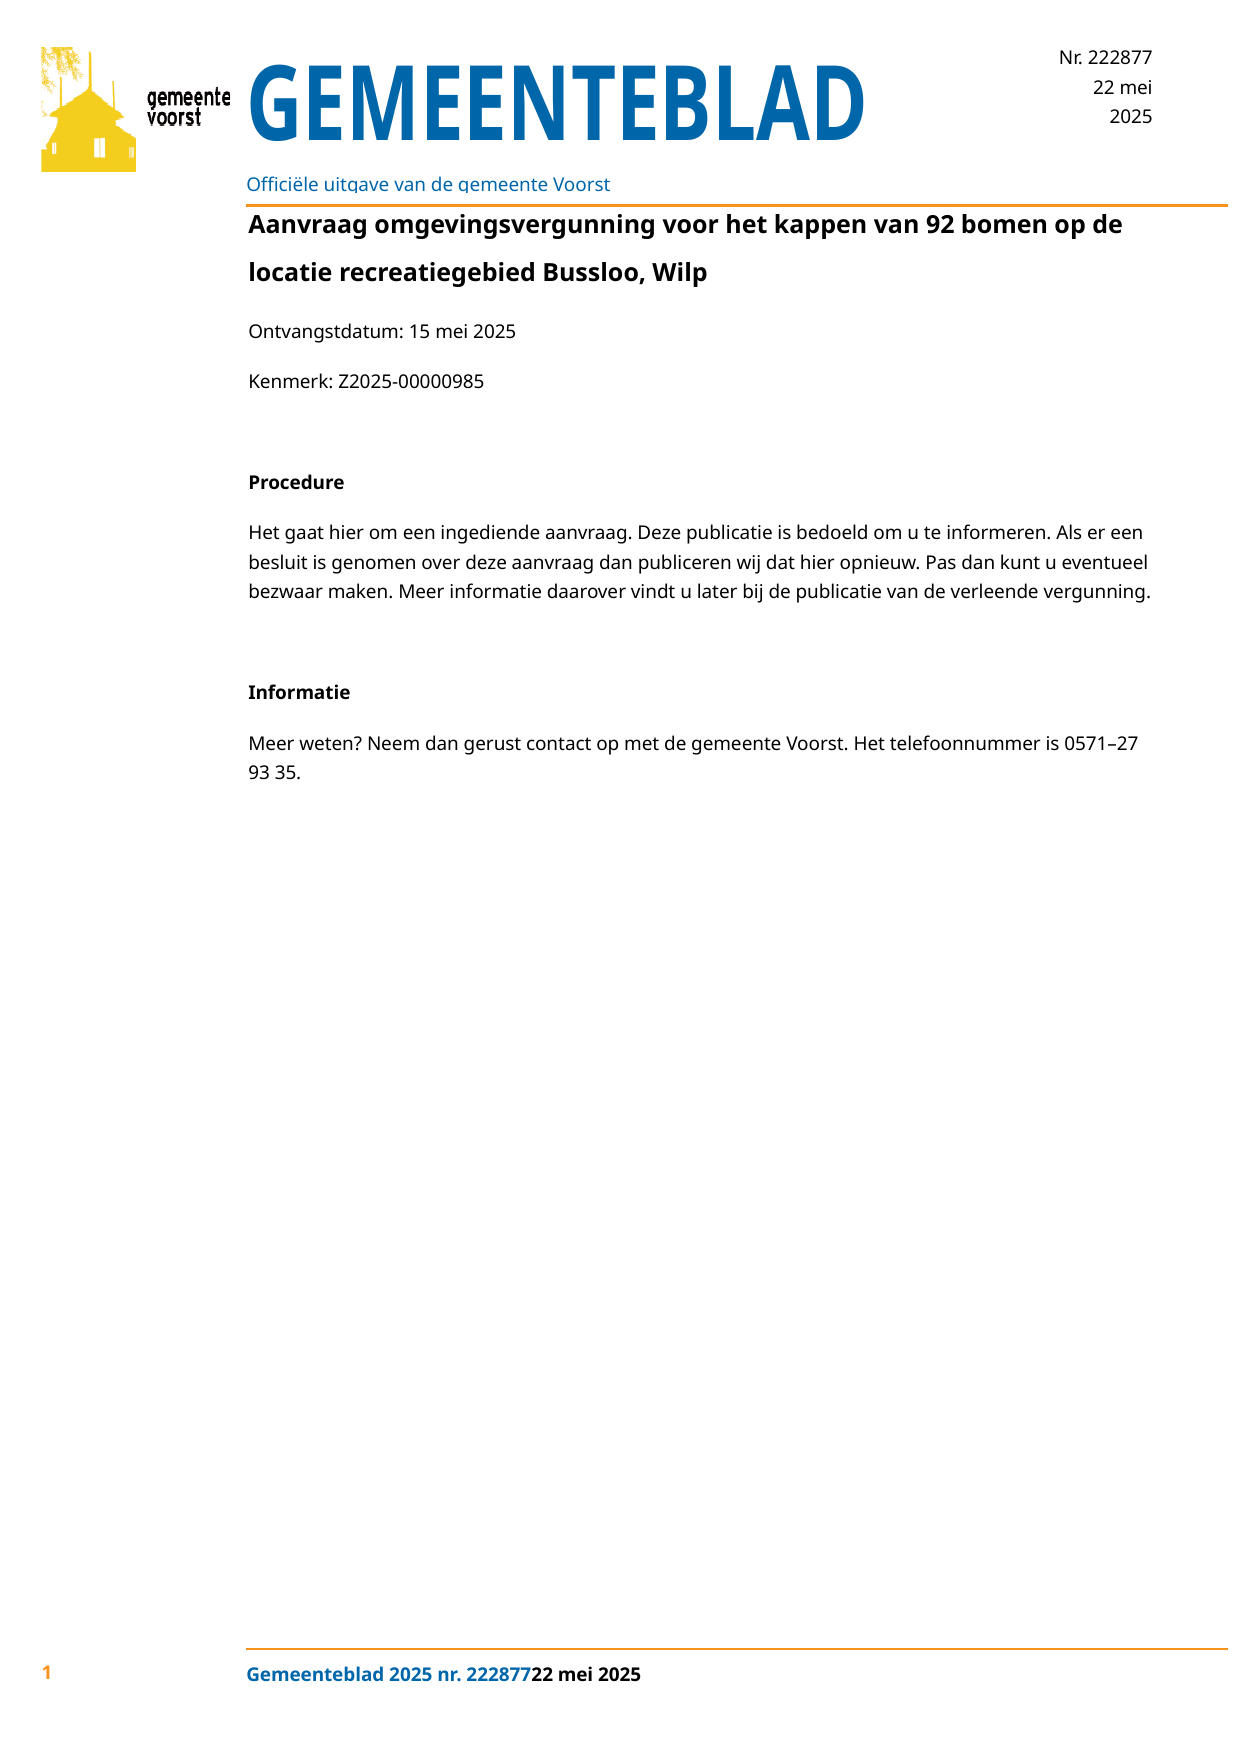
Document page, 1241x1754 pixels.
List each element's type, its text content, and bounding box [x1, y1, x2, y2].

text Informatie [248, 679, 1152, 705]
text Ontvangstdatum: 15 mei 2025 [248, 318, 1152, 344]
text Kenmerk: Z2025-00000985 [248, 368, 1152, 394]
text Aanvraag omgevingsvergunning voor het kappen van 92 bomen op de locatie recreatiegebied Bussloo, Wilp [248, 207, 1152, 288]
text Het gaat hier om een ingediende aanvraag. Deze publicatie is bedoeld om u te informeren. Als er een besluit is genomen over deze aanvraag dan publiceren wij dat hier opnieuw. Pas dan kunt u eventueel bezwaar maken. Meer informatie daarover vindt u later bij de publicatie van de verleende vergunning. [248, 519, 1152, 604]
text Meer weten? Neem dan gerust contact op met de gemeente Voorst. Het telefoonnummer is 0571–27 93 35. [248, 730, 1152, 785]
text Procedure [248, 469, 1152, 495]
picture [41, 47, 231, 172]
